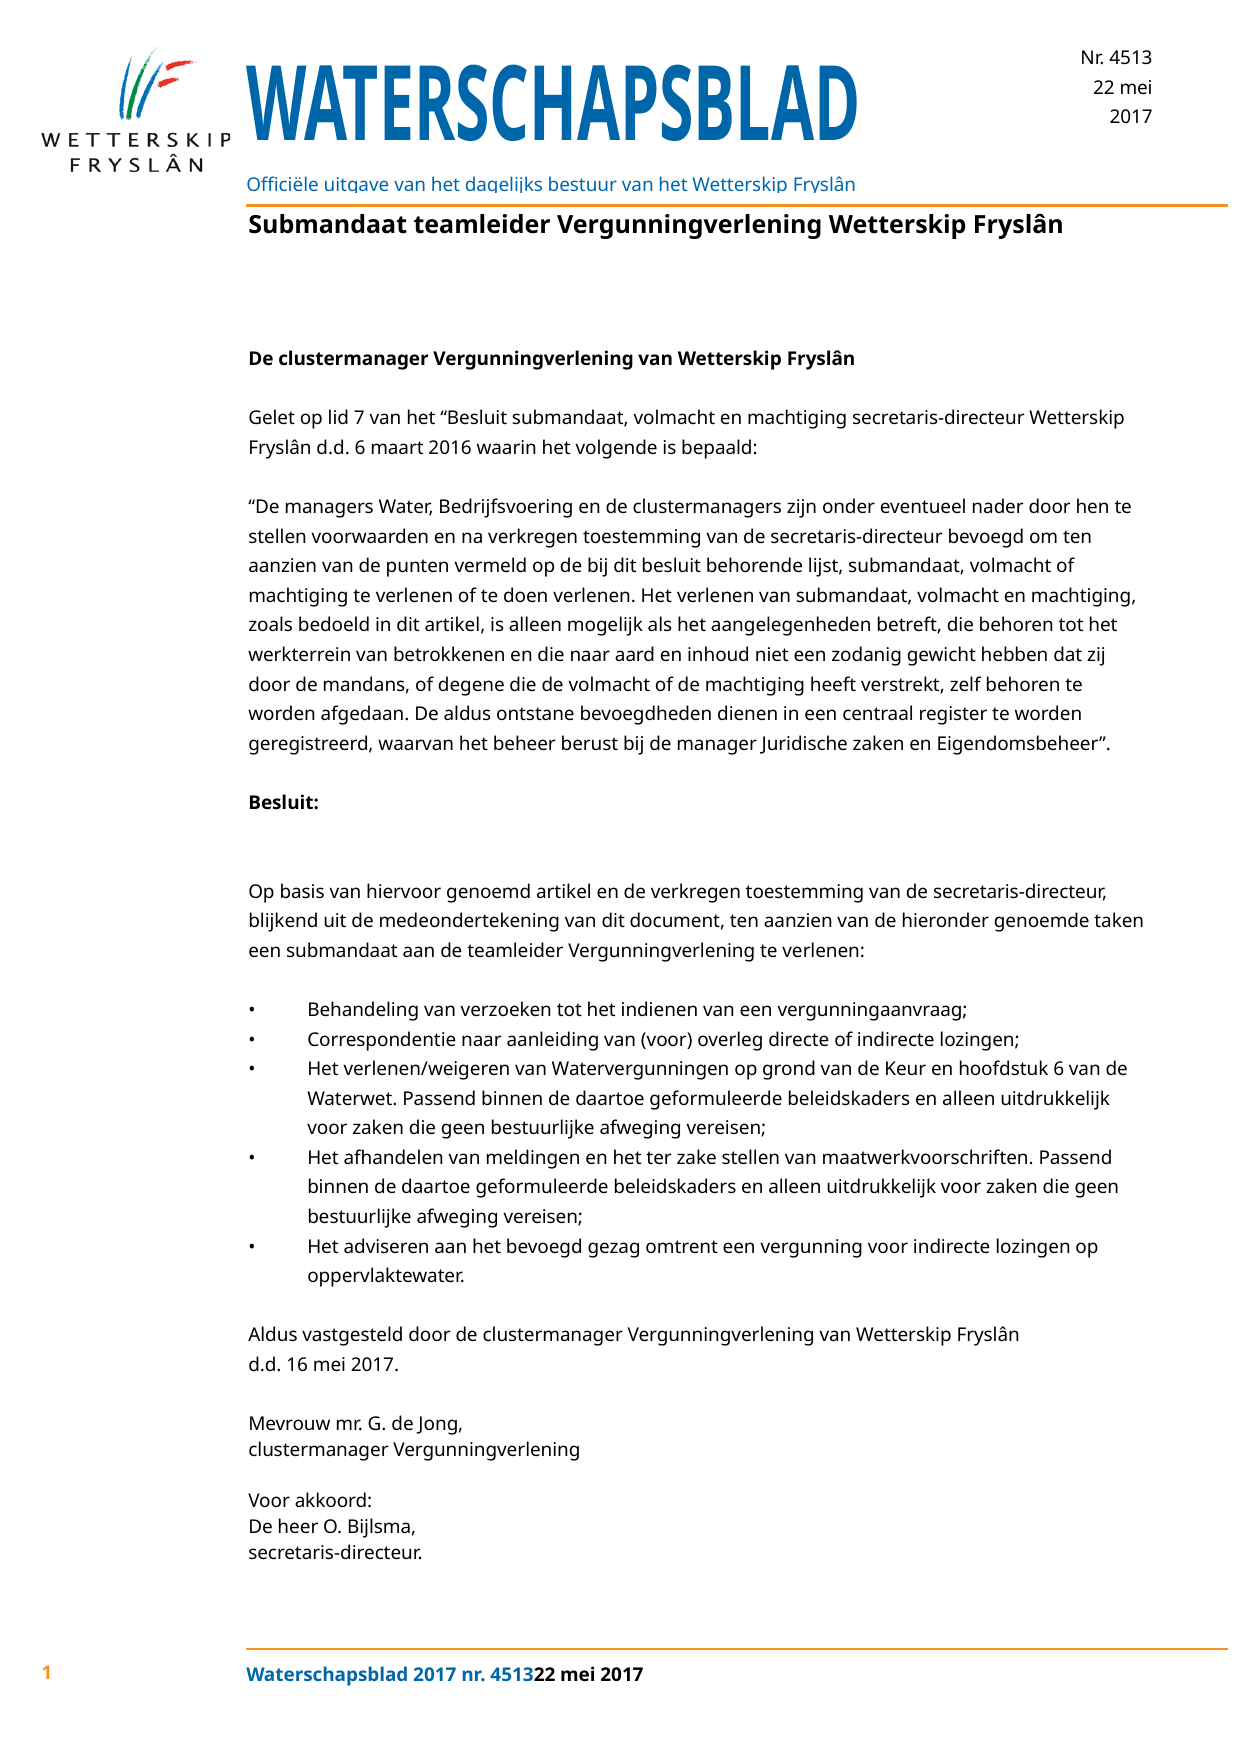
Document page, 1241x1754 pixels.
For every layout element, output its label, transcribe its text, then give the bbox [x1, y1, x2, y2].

text Gelet op lid 7 van het “Besluit submandaat, volmacht en machtiging secretaris-directeur Wetterskip Fryslân d.d. 6 maart 2016 waarin het volgende is bepaald: [248, 404, 1152, 460]
table_cell Voor akkoord: [248, 1488, 1152, 1513]
list Het verlenen/weigeren van Watervergunningen op grond van de Keur en hoofdstuk 6 van de Waterwet. Passend binnen de daartoe geformuleerde beleidskaders en alleen uitdrukkelijk voor zaken die geen bestuurlijke afweging vereisen; [248, 1055, 1152, 1140]
text Submandaat teamleider Vergunningverlening Wetterskip Fryslân [248, 207, 1152, 241]
table_header Mevrouw mr. G. de Jong, [248, 1410, 1152, 1436]
text Op basis van hiervoor genoemd artikel en de verkregen toestemming van de secretaris-directeur, blijkend uit de medeondertekening van dit document, ten aanzien van de hieronder genoemde taken een submandaat aan de teamleider Vergunningverlening te verlenen: [248, 878, 1152, 963]
text d.d. 16 mei 2017. [248, 1351, 1152, 1377]
text “De managers Water, Bedrijfsvoering en de clustermanagers zijn onder eventueel nader door hen te stellen voorwaarden en na verkregen toestemming van de secretaris-directeur bevoegd om ten aanzien van de punten vermeld op de bij dit besluit behorende lijst, submandaat, volmacht of machtiging te verlenen of te doen verlenen. Het verlenen van submandaat, volmacht en machtiging, zoals bedoeld in dit artikel, is alleen mogelijk als het aangelegenheden betreft, die behoren tot het werkterrein van betrokkenen en die naar aard en inhoud niet een zodanig gewicht hebben dat zij door de mandans, of degene die de volmacht of de machtiging heeft verstrekt, zelf behoren te worden afgedaan. De aldus ontstane bevoegdheden dienen in een centraal register te worden geregistreerd, waarvan het beheer berust bij de manager Juridische zaken en Eigendomsbeheer”. [248, 493, 1152, 756]
list Het afhandelen van meldingen en het ter zake stellen van maatwerkvoorschriften. Passend binnen de daartoe geformuleerde beleidskaders en alleen uitdrukkelijk voor zaken die geen bestuurlijke afweging vereisen; [248, 1144, 1152, 1229]
list Correspondentie naar aanleiding van (voor) overleg directe of indirecte lozingen; [248, 1026, 1152, 1051]
text De clustermanager Vergunningverlening van Wetterskip Fryslân [248, 345, 1152, 371]
table_cell De heer O. Bijlsma, [248, 1513, 1152, 1539]
picture [41, 47, 231, 172]
table_cell secretaris-directeur. [248, 1539, 1152, 1565]
table_cell [248, 1462, 1152, 1488]
list Het adviseren aan het bevoegd gezag omtrent een vergunning voor indirecte lozingen op oppervlaktewater. [248, 1233, 1152, 1288]
text Aldus vastgesteld door de clustermanager Vergunningverlening van Wetterskip Fryslân [248, 1322, 1152, 1347]
table_cell clustermanager Vergunningverlening [248, 1436, 1152, 1462]
list Behandeling van verzoeken tot het indienen van een vergunningaanvraag; [248, 996, 1152, 1022]
text Besluit: [248, 789, 1152, 815]
